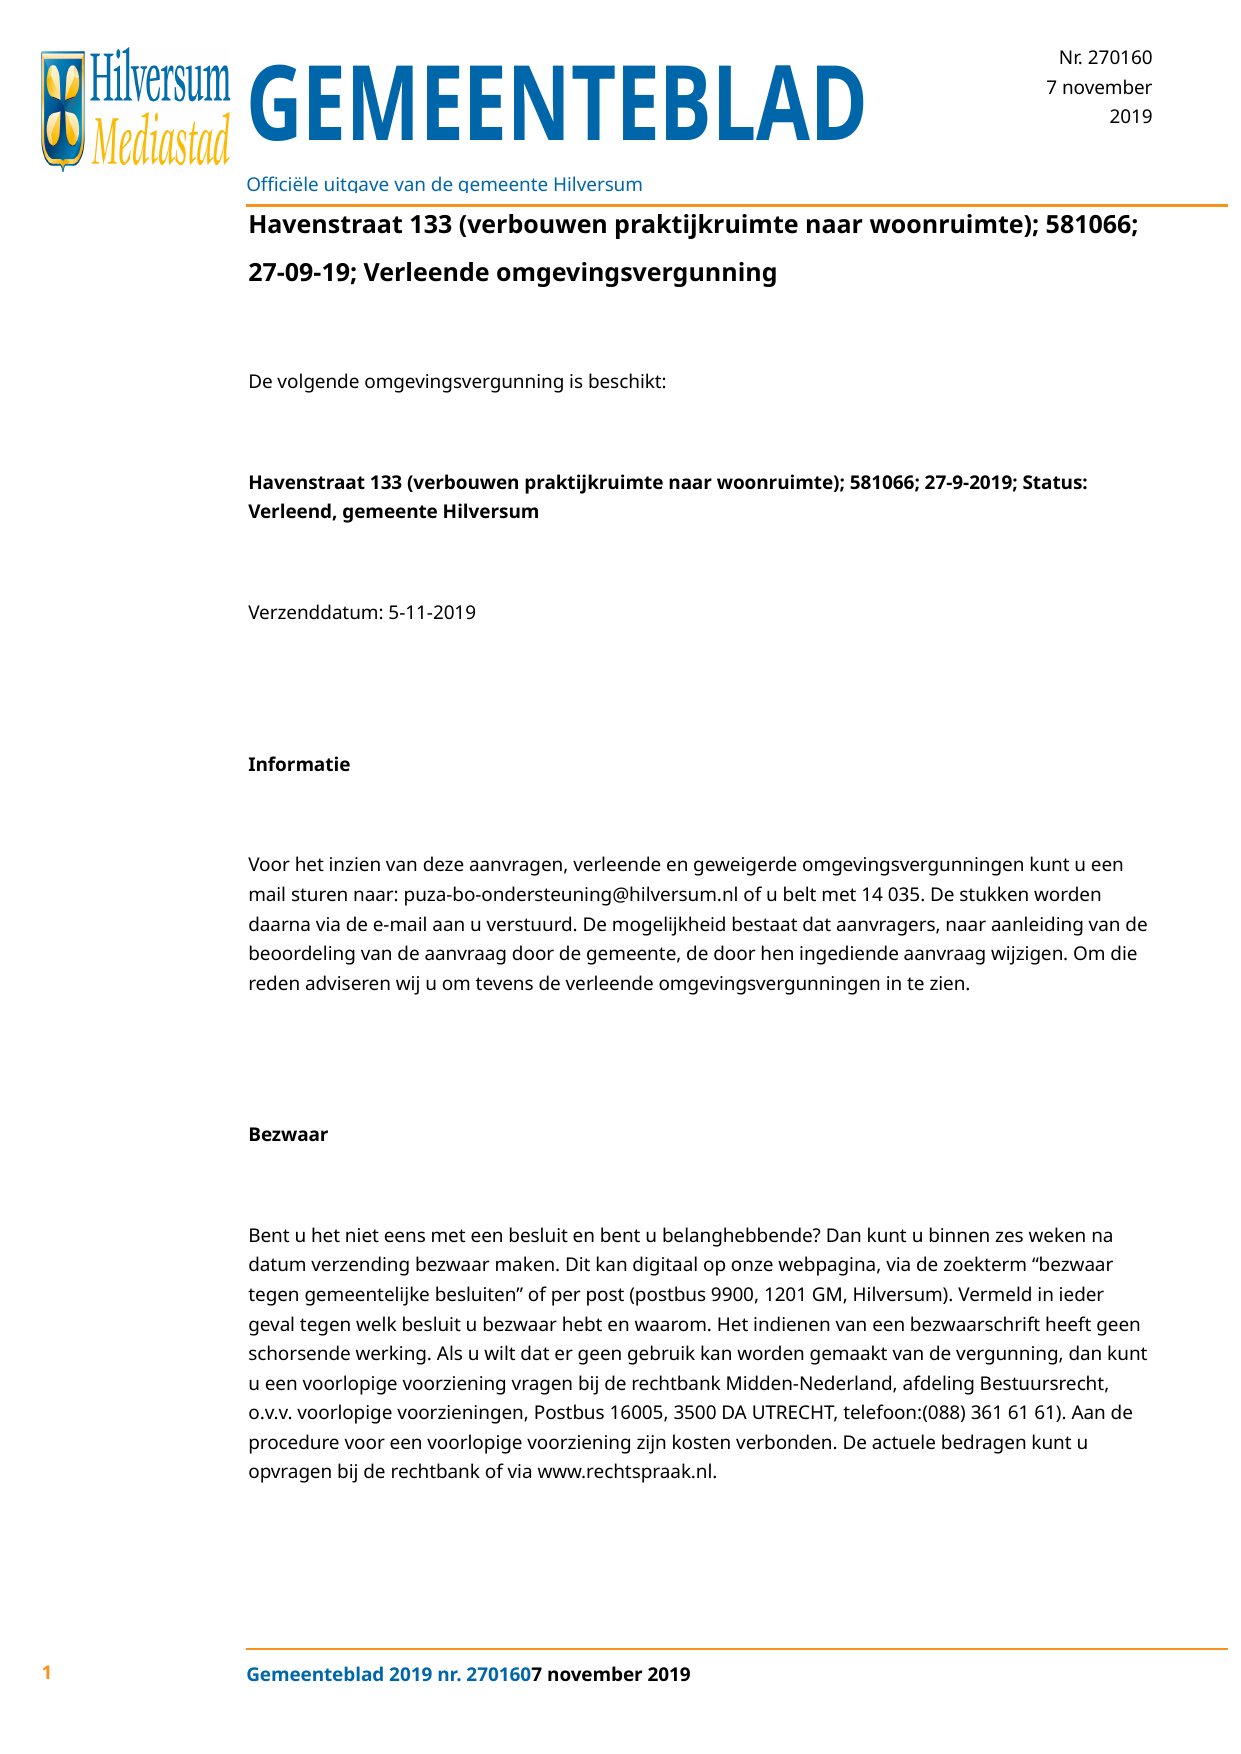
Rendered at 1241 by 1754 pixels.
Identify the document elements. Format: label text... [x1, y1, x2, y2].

picture [41, 47, 231, 172]
text Havenstraat 133 (verbouwen praktijkruimte naar woonruimte); 581066; 27-9-2019; Status: Verleend, gemeente Hilversum [248, 469, 1152, 524]
text Verzenddatum: 5-11-2019 [248, 599, 1152, 625]
text Voor het inzien van deze aanvragen, verleende en geweigerde omgevingsvergunningen kunt u een mail sturen naar: puza-bo-ondersteuning@hilversum.nl of u belt met 14 035. De stukken worden daarna via de e-mail aan u verstuurd. De mogelijkheid bestaat dat aanvragers, naar aanleiding van de beoordeling van de aanvraag door de gemeente, de door hen ingediende aanvraag wijzigen. Om die reden adviseren wij u om tevens de verleende omgevingsvergunningen in te zien. [248, 852, 1152, 996]
text De volgende omgevingsvergunning is beschikt: [248, 368, 1152, 394]
text Bezwaar [248, 1121, 1152, 1147]
text Havenstraat 133 (verbouwen praktijkruimte naar woonruimte); 581066; 27-09-19; Verleende omgevingsvergunning [248, 207, 1152, 288]
text Informatie [248, 751, 1152, 777]
text Bent u het niet eens met een besluit en bent u belanghebbende? Dan kunt u binnen zes weken na datum verzending bezwaar maken. Dit kan digitaal op onze webpagina, via de zoekterm “bezwaar tegen gemeentelijke besluiten” of per post (postbus 9900, 1201 GM, Hilversum). Vermeld in ieder geval tegen welk besluit u bezwaar hebt en waarom. Het indienen van een bezwaarschrift heeft geen schorsende werking. Als u wilt dat er geen gebruik kan worden gemaakt van de vergunning, dan kunt u een voorlopige voorziening vragen bij de rechtbank Midden-Nederland, afdeling Bestuursrecht, o.v.v. voorlopige voorzieningen, Postbus 16005, 3500 DA UTRECHT, telefoon:(088) 361 61 61). Aan de procedure voor een voorlopige voorziening zijn kosten verbonden. De actuele bedragen kunt u opvragen bij de rechtbank of via www.rechtspraak.nl. [248, 1222, 1152, 1484]
